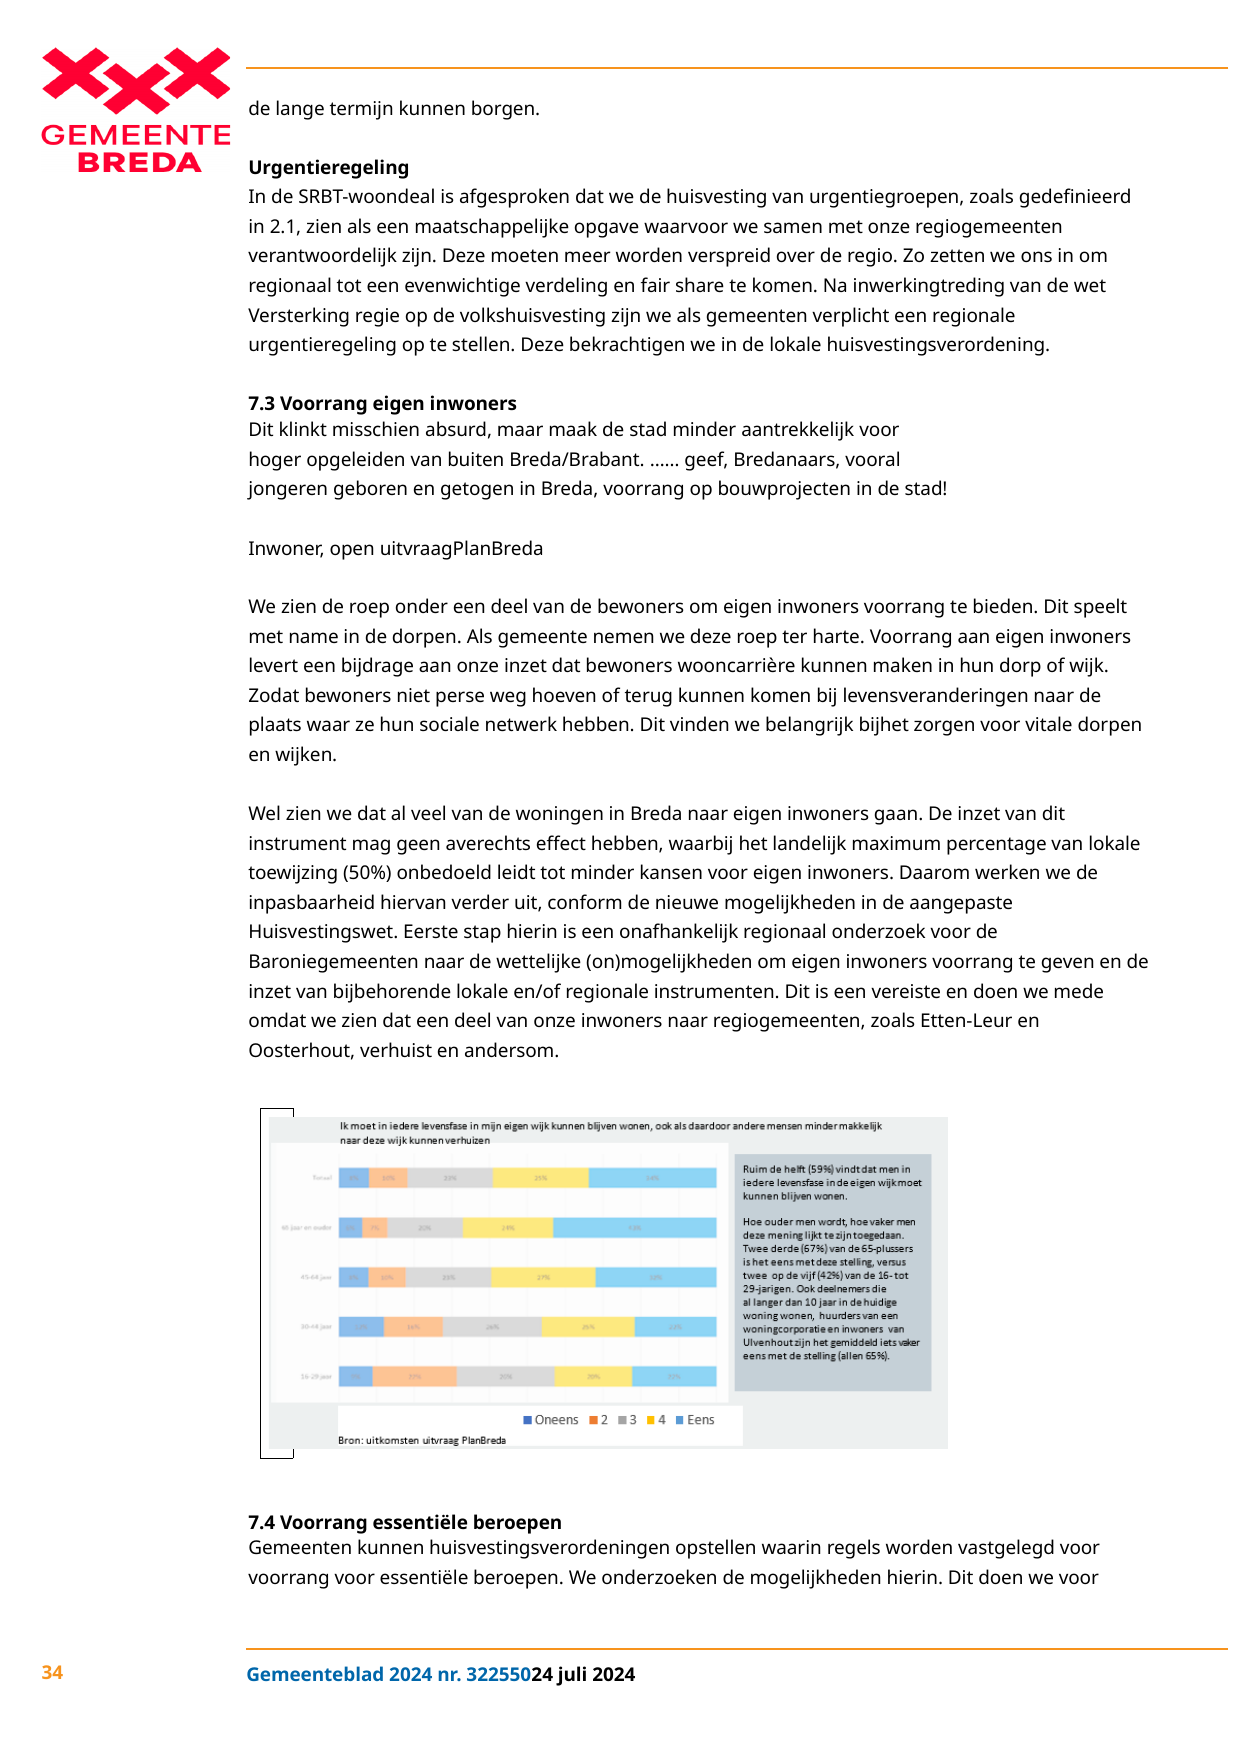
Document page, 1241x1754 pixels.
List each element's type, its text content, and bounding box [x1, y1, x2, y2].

text de lange termijn kunnen borgen. [248, 95, 1152, 121]
text Gemeenten kunnen huisvestingsverordeningen opstellen waarin regels worden vastgelegd voor voorrang voor essentiële beroepen. We onderzoeken de mogelijkheden hierin. Dit doen we voor [248, 1534, 1152, 1590]
text 7.4 Voorrang essentiële beroepen [248, 1509, 1152, 1534]
text 7.3 Voorrang eigen inwoners [248, 391, 1152, 416]
text Urgentieregeling [248, 154, 1152, 180]
picture [268, 1117, 948, 1449]
table_header Dit klinkt misschien absurd, maar maak de stad minder aantrekkelijk voor hoger opgeleiden van buiten Breda/Brabant. …… geef, Bredanaars, vooral jongeren geboren en getogen in Breda, voorrang op bouwprojecten in de stad! Inwoner, open uitvraagPlanBreda [248, 416, 1152, 561]
text In de SRBT-woondeal is afgesproken dat we de huisvesting van urgentiegroepen, zoals gedefinieerd in 2.1, zien als een maatschappelijke opgave waarvoor we samen met onze regiogemeenten verantwoordelijk zijn. Deze moeten meer worden verspreid over de regio. Zo zetten we ons in om regionaal tot een evenwichtige verdeling en fair share te komen. Na inwerkingtreding van de wet Versterking regie op de volkshuisvesting zijn we als gemeenten verplicht een regionale urgentieregeling op te stellen. Deze bekrachtigen we in de lokale huisvestingsverordening. [248, 183, 1152, 357]
text We zien de roep onder een deel van de bewoners om eigen inwoners voorrang te bieden. Dit speelt met name in de dorpen. Als gemeente nemen we deze roep ter harte. Voorrang aan eigen inwoners levert een bijdrage aan onze inzet dat bewoners wooncarrière kunnen maken in hun dorp of wijk. Zodat bewoners niet perse weg hoeven of terug kunnen komen bij levensveranderingen naar de plaats waar ze hun sociale netwerk hebben. Dit vinden we belangrijk bijhet zorgen voor vitale dorpen en wijken. [248, 593, 1152, 767]
text Wel zien we dat al veel van de woningen in Breda naar eigen inwoners gaan. De inzet van dit instrument mag geen averechts effect hebben, waarbij het landelijk maximum percentage van lokale toewijzing (50%) onbedoeld leidt tot minder kansen voor eigen inwoners. Daarom werken we de inpasbaarheid hiervan verder uit, conform de nieuwe mogelijkheden in de aangepaste Huisvestingswet. Eerste stap hierin is een onafhankelijk regionaal onderzoek voor de Baroniegemeenten naar de wettelijke (on)mogelijkheden om eigen inwoners voorrang te geven en de inzet van bijbehorende lokale en/of regionale instrumenten. Dit is een vereiste en doen we mede omdat we zien dat een deel van onze inwoners naar regiogemeenten, zoals Etten-Leur en Oosterhout, verhuist en andersom. [248, 800, 1152, 1063]
picture [41, 47, 231, 172]
